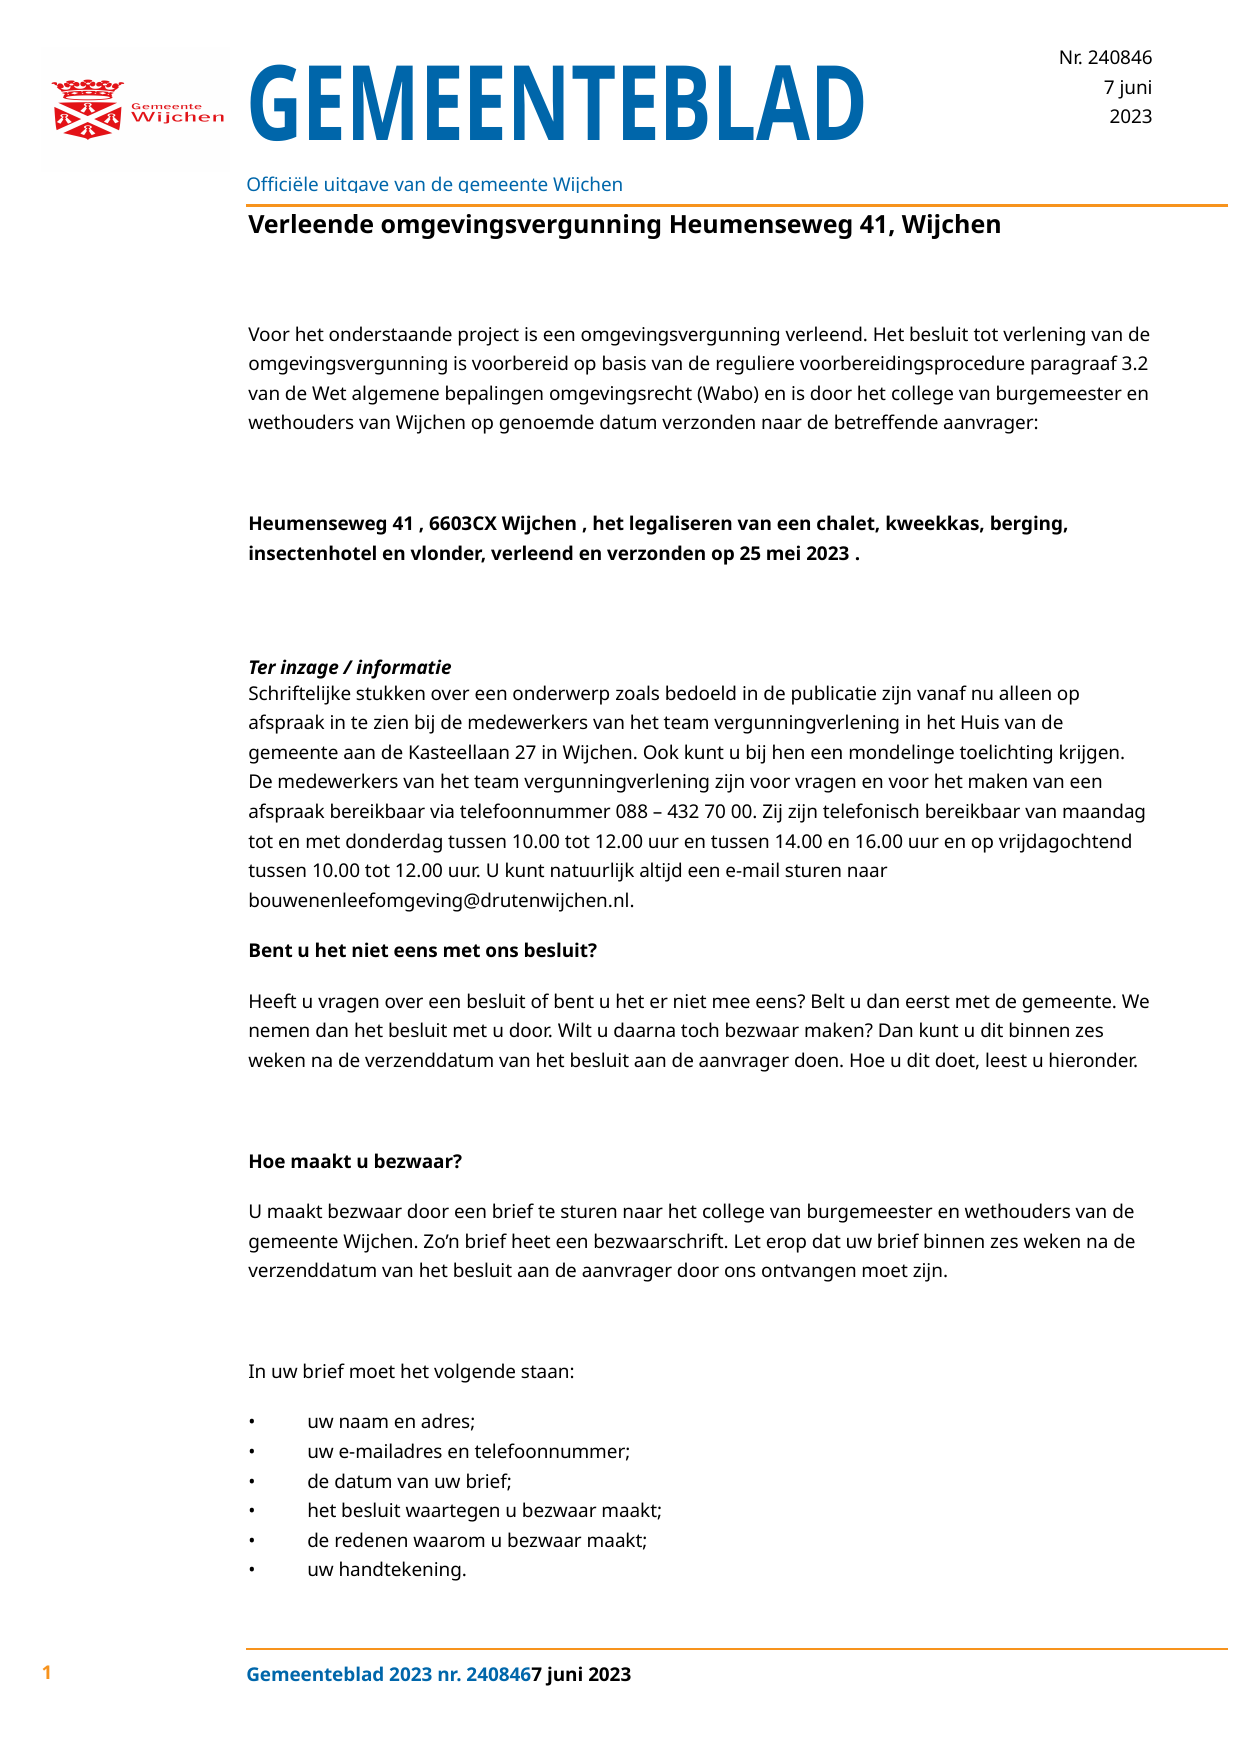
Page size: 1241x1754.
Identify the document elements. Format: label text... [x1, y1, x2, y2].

text Ter inzage / informatie [248, 654, 1152, 680]
text U maakt bezwaar door een brief te sturen naar het college van burgemeester en wethouders van de gemeente Wijchen. Zo’n brief heet een bezwaarschrift. Let erop dat uw brief binnen zes weken na de verzenddatum van het besluit aan de aanvrager door ons ontvangen moet zijn. [248, 1198, 1152, 1283]
text Heumenseweg 41 , 6603CX Wijchen , het legaliseren van een chalet, kweekkas, berging, insectenhotel en vlonder, verleend en verzonden op 25 mei 2023 . [248, 510, 1152, 566]
text In uw brief moet het volgende staan: [248, 1358, 1152, 1384]
text Hoe maakt u bezwaar? [248, 1148, 1152, 1174]
text Verleende omgevingsvergunning Heumenseweg 41, Wijchen [248, 207, 1152, 241]
list de datum van uw brief; [248, 1468, 1152, 1494]
text Heeft u vragen over een besluit of bent u het er niet mee eens? Belt u dan eerst met de gemeente. We nemen dan het besluit met u door. Wilt u daarna toch bezwaar maken? Dan kunt u dit binnen zes weken na de verzenddatum van het besluit aan de aanvrager doen. Hoe u dit doet, leest u hieronder. [248, 988, 1152, 1073]
picture [41, 47, 231, 172]
list de redenen waarom u bezwaar maakt; [248, 1527, 1152, 1553]
list het besluit waartegen u bezwaar maakt; [248, 1497, 1152, 1523]
text Schriftelijke stukken over een onderwerp zoals bedoeld in de publicatie zijn vanaf nu alleen op afspraak in te zien bij de medewerkers van het team vergunningverlening in het Huis van de gemeente aan de Kasteellaan 27 in Wijchen. Ook kunt u bij hen een mondelinge toelichting krijgen. De medewerkers van het team vergunningverlening zijn voor vragen en voor het maken van een afspraak bereikbaar via telefoonnummer 088 – 432 70 00. Zij zijn telefonisch bereikbaar van maandag tot en met donderdag tussen 10.00 tot 12.00 uur en tussen 14.00 en 16.00 uur en op vrijdagochtend tussen 10.00 tot 12.00 uur. U kunt natuurlijk altijd een e-mail sturen naar bouwenenleefomgeving@drutenwijchen.nl. [248, 680, 1152, 913]
text Voor het onderstaande project is een omgevingsvergunning verleend. Het besluit tot verlening van de omgevingsvergunning is voorbereid op basis van de reguliere voorbereidingsprocedure paragraaf 3.2 van de Wet algemene bepalingen omgevingsrecht (Wabo) en is door het college van burgemeester en wethouders van Wijchen op genoemde datum verzonden naar de betreffende aanvrager: [248, 321, 1152, 435]
list uw handtekening. [248, 1557, 1152, 1582]
list uw naam en adres; [248, 1409, 1152, 1434]
text Bent u het niet eens met ons besluit? [248, 937, 1152, 963]
list uw e-mailadres en telefoonnummer; [248, 1438, 1152, 1464]
